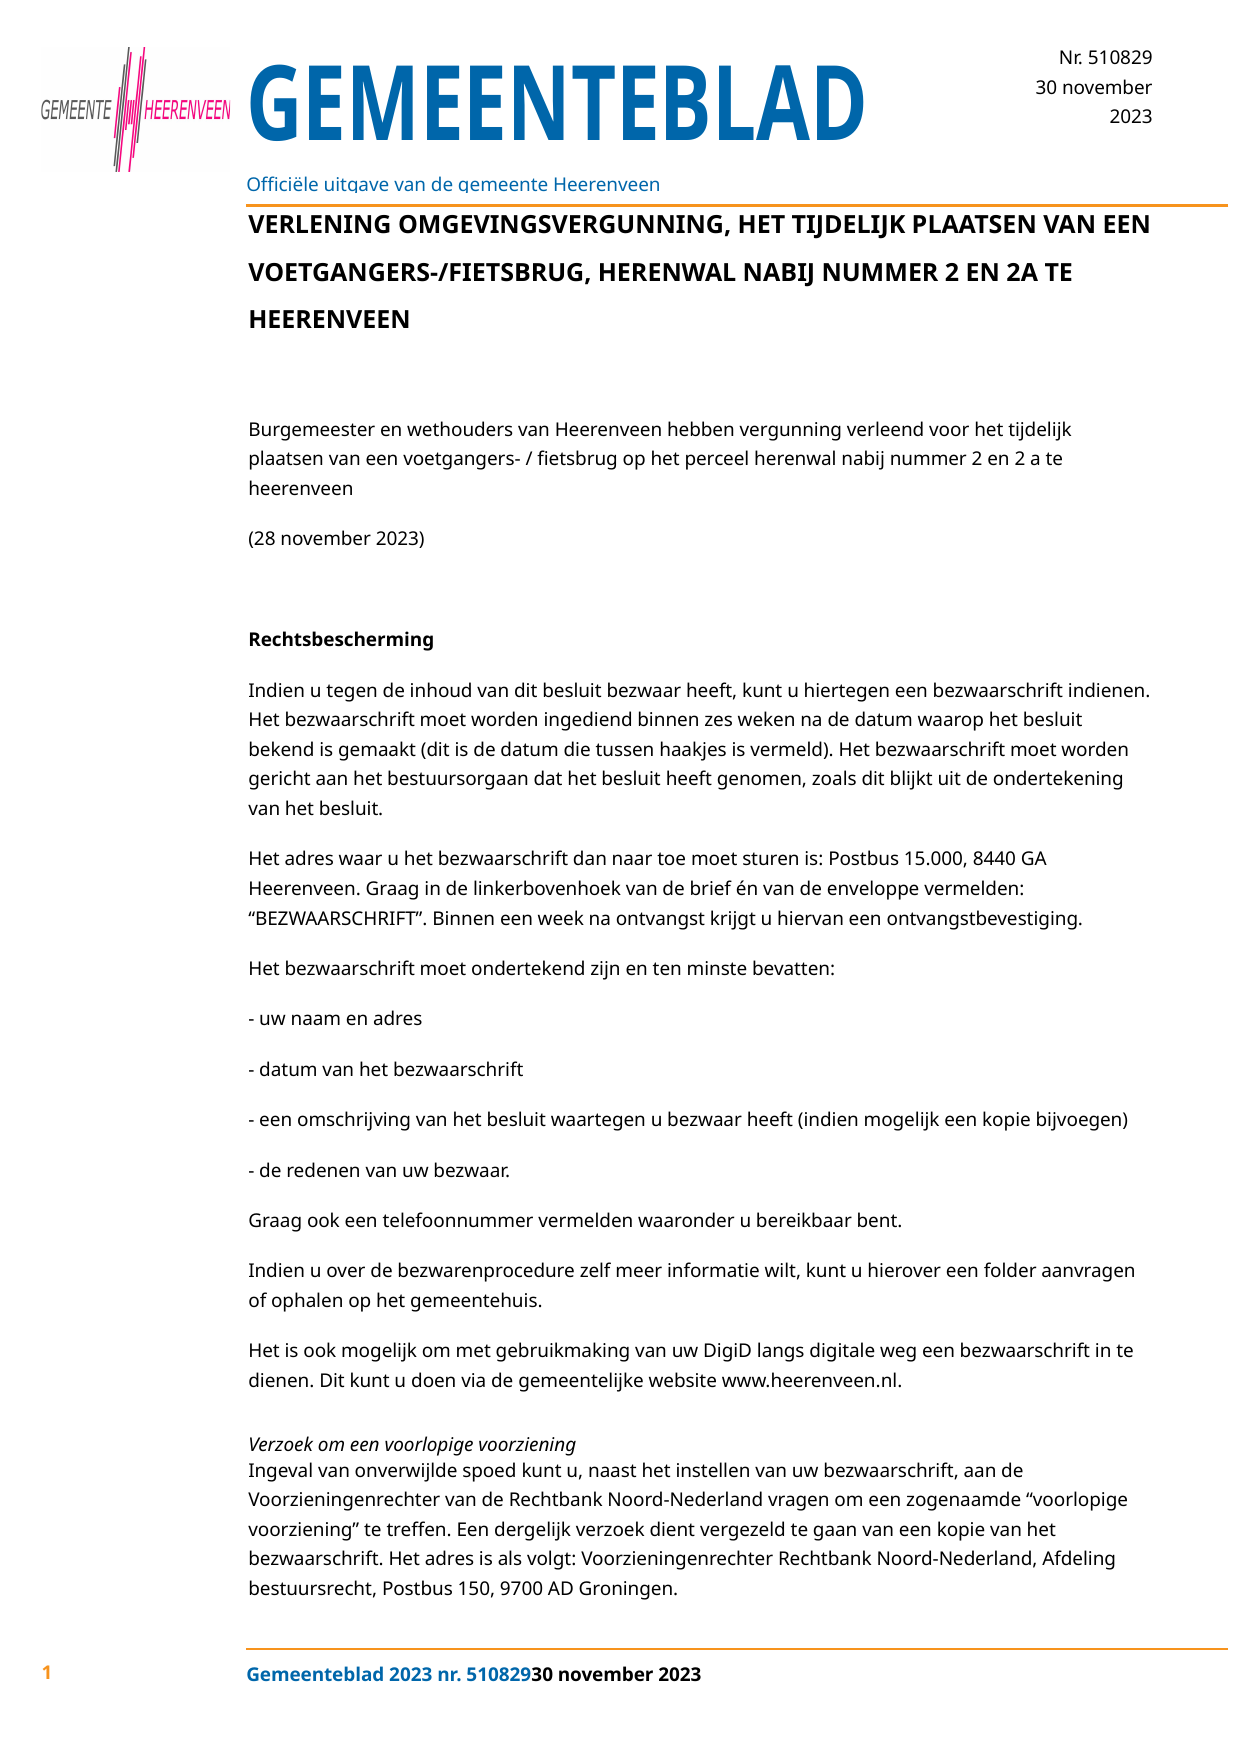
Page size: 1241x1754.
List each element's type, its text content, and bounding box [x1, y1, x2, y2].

text Rechtsbescherming [248, 626, 1152, 652]
text - uw naam en adres [248, 1006, 1152, 1031]
text Indien u tegen de inhoud van dit besluit bezwaar heeft, kunt u hiertegen een bezwaarschrift indienen. Het bezwaarschrift moet worden ingediend binnen zes weken na de datum waarop het besluit bekend is gemaakt (dit is de datum die tussen haakjes is vermeld). Het bezwaarschrift moet worden gericht aan het bestuursorgaan dat het besluit heeft genomen, zoals dit blijkt uit de ondertekening van het besluit. [248, 677, 1152, 821]
text Indien u over de bezwarenprocedure zelf meer informatie wilt, kunt u hierover een folder aanvragen of ophalen op het gemeentehuis. [248, 1258, 1152, 1313]
text Verzoek om een voorlopige voorziening [248, 1431, 1152, 1457]
text - de redenen van uw bezwaar. [248, 1157, 1152, 1182]
text Het bezwaarschrift moet ondertekend zijn en ten minste bevatten: [248, 955, 1152, 981]
text Het is ook mogelijk om met gebruikmaking van uw DigiD langs digitale weg een bezwaarschrift in te dienen. Dit kunt u doen via de gemeentelijke website www.heerenveen.nl. [248, 1338, 1152, 1393]
text Het adres waar u het bezwaarschrift dan naar toe moet sturen is: Postbus 15.000, 8440 GA Heerenveen. Graag in de linkerbovenhoek van de brief én van de enveloppe vermelden: “BEZWAARSCHRIFT”. Binnen een week na ontvangst krijgt u hiervan een ontvangstbevestiging. [248, 846, 1152, 930]
text Ingeval van onverwijlde spoed kunt u, naast het instellen van uw bezwaarschrift, aan de Voorzieningenrechter van de Rechtbank Noord-Nederland vragen om een zogenaamde “voorlopige voorziening” te treffen. Een dergelijk verzoek dient vergezeld te gaan van een kopie van het bezwaarschrift. Het adres is als volgt: Voorzieningenrechter Rechtbank Noord-Nederland, Afdeling bestuursrecht, Postbus 150, 9700 AD Groningen. [248, 1457, 1152, 1601]
text Graag ook een telefoonnummer vermelden waaronder u bereikbaar bent. [248, 1207, 1152, 1233]
text - datum van het bezwaarschrift [248, 1056, 1152, 1082]
text VERLENING OMGEVINGSVERGUNNING, HET TIJDELIJK PLAATSEN VAN EEN VOETGANGERS-/FIETSBRUG, HERENWAL NABIJ NUMMER 2 EN 2A TE HEERENVEEN [248, 207, 1152, 336]
text - een omschrijving van het besluit waartegen u bezwaar heeft (indien mogelijk een kopie bijvoegen) [248, 1106, 1152, 1132]
text (28 november 2023) [248, 526, 1152, 551]
text Burgemeester en wethouders van Heerenveen hebben vergunning verleend voor het tijdelijk plaatsen van een voetgangers- / fietsbrug op het perceel herenwal nabij nummer 2 en 2 a te heerenveen [248, 416, 1152, 501]
picture [41, 47, 231, 172]
